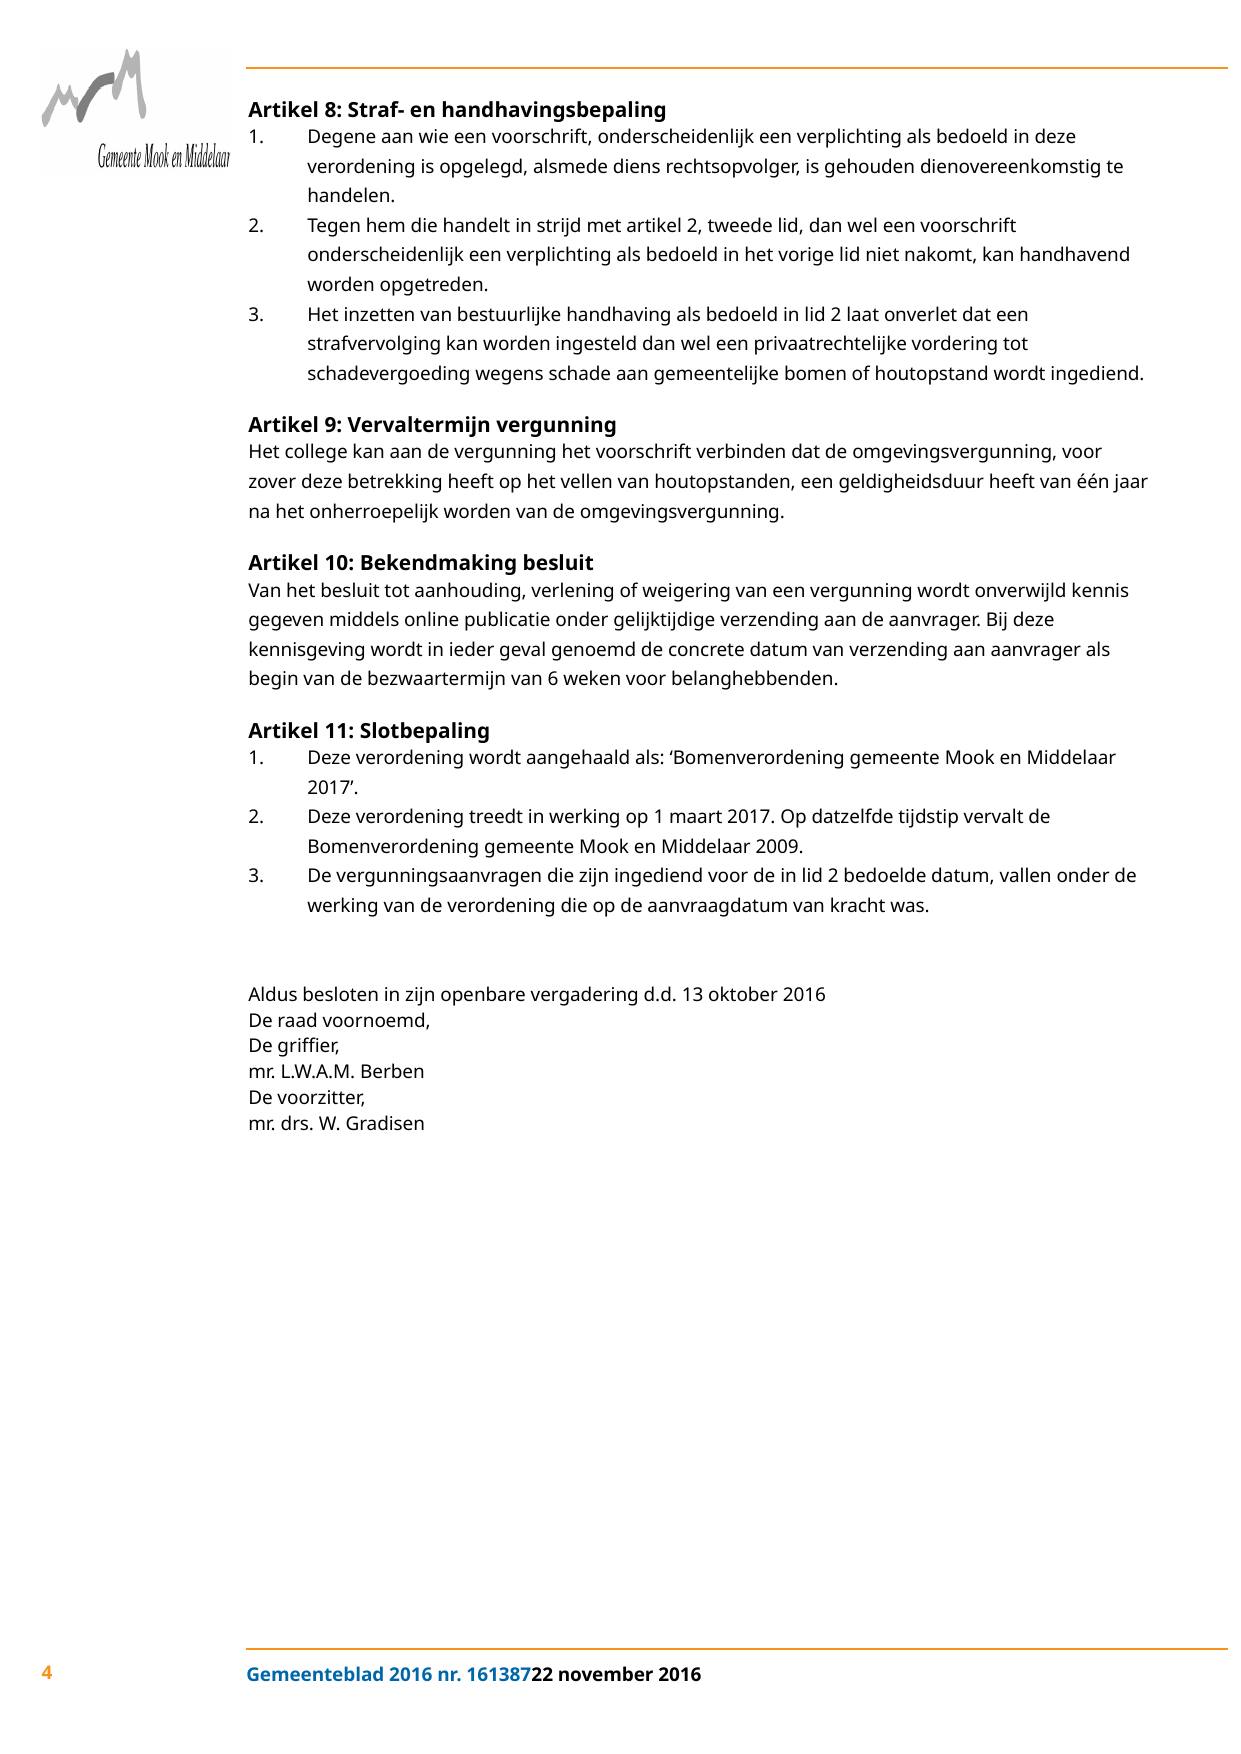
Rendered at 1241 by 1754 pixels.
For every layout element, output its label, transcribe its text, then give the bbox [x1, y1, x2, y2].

text Het college kan aan de vergunning het voorschrift verbinden dat de omgevingsvergunning, voor zover deze betrekking heeft op het vellen van houtopstanden, een geldigheidsduur heeft van één jaar na het onherroepelijk worden van de omgevingsvergunning. [248, 439, 1152, 524]
text De griffier, [248, 1032, 1152, 1058]
list De vergunningsaanvragen die zijn ingediend voor de in lid 2 bedoelde datum, vallen onder de werking van de verordening die op de aanvraagdatum van kracht was. [248, 863, 1152, 918]
text Artikel 9: Vervaltermijn vergunning [248, 410, 1152, 439]
list Deze verordening wordt aangehaald als: ‘Bomenverordening gemeente Mook en Middelaar 2017’. [248, 744, 1152, 800]
list Het inzetten van bestuurlijke handhaving als bedoeld in lid 2 laat onverlet dat een strafvervolging kan worden ingesteld dan wel een privaatrechtelijke vordering tot schadevergoeding wegens schade aan gemeentelijke bomen of houtopstand wordt ingediend. [248, 301, 1152, 386]
text mr. drs. W. Gradisen [248, 1110, 1152, 1135]
text De raad voornoemd, [248, 1007, 1152, 1032]
list Deze verordening treedt in werking op 1 maart 2017. Op datzelfde tijdstip vervalt de Bomenverordening gemeente Mook en Middelaar 2009. [248, 803, 1152, 859]
text De voorzitter, [248, 1084, 1152, 1110]
text Artikel 8: Straf- en handhavingsbepaling [248, 95, 1152, 123]
text Van het besluit tot aanhouding, verlening of weigering van een vergunning wordt onverwijld kennis gegeven middels online publicatie onder gelijktijdige verzending aan de aanvrager. Bij deze kennisgeving wordt in ieder geval genoemd de concrete datum van verzending aan aanvrager als begin van de bezwaartermijn van 6 weken voor belanghebbenden. [248, 577, 1152, 691]
picture [41, 47, 231, 172]
text mr. L.W.A.M. Berben [248, 1058, 1152, 1084]
list Tegen hem die handelt in strijd met artikel 2, tweede lid, dan wel een voorschrift onderscheidenlijk een verplichting als bedoeld in het vorige lid niet nakomt, kan handhavend worden opgetreden. [248, 212, 1152, 297]
text Artikel 11: Slotbepaling [248, 716, 1152, 744]
text Aldus besloten in zijn openbare vergadering d.d. 13 oktober 2016 [248, 981, 1152, 1007]
list Degene aan wie een voorschrift, onderscheidenlijk een verplichting als bedoeld in deze verordening is opgelegd, alsmede diens rechtsopvolger, is gehouden dienovereenkomstig te handelen. [248, 123, 1152, 208]
text Artikel 10: Bekendmaking besluit [248, 548, 1152, 577]
